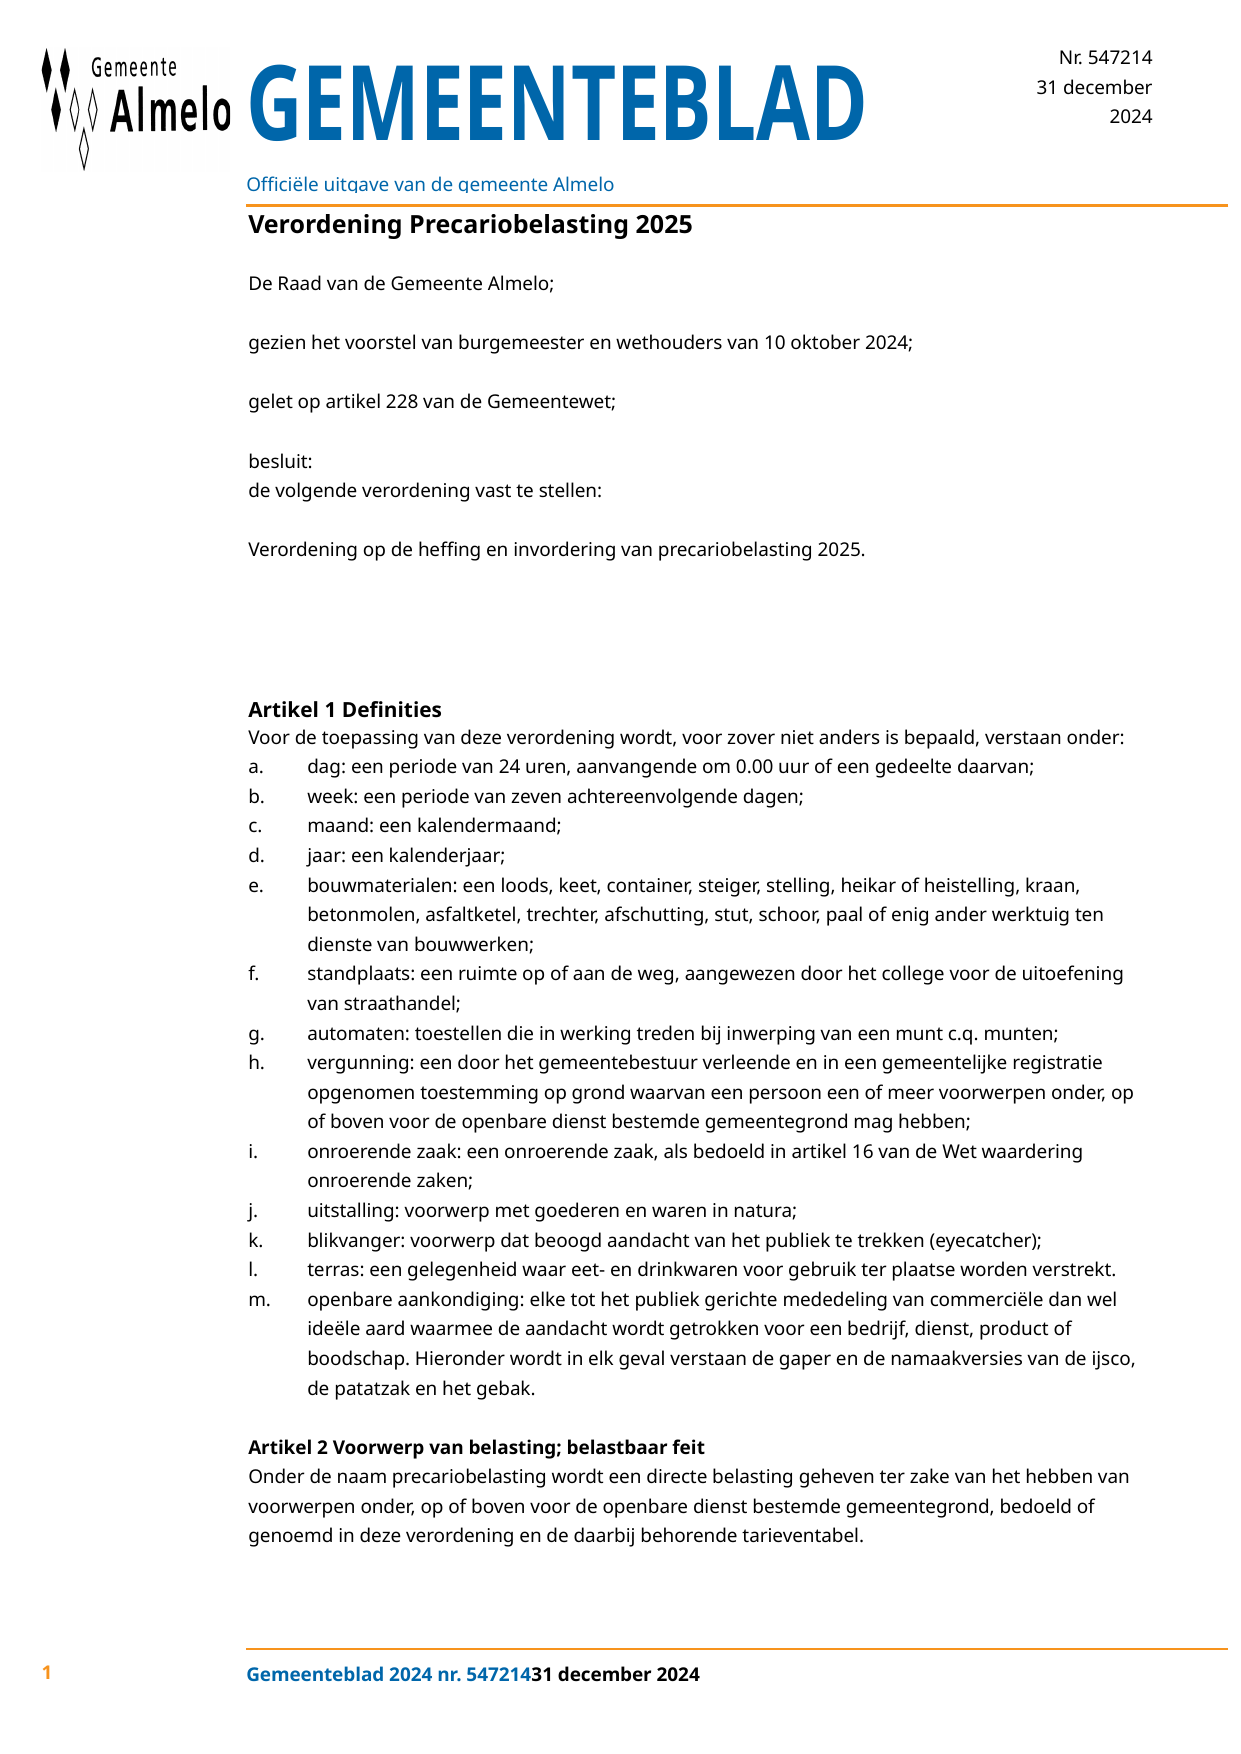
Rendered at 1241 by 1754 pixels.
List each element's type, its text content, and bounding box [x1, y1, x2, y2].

list jaar: een kalenderjaar; [248, 842, 1152, 868]
text besluit: [248, 448, 1152, 473]
text gelet op artikel 228 van de Gemeentewet; [248, 389, 1152, 414]
list week: een periode van zeven achtereenvolgende dagen; [248, 783, 1152, 809]
list bouwmaterialen: een loods, keet, container, steiger, stelling, heikar of heistelling, kraan, betonmolen, asfaltketel, trechter, afschutting, stut, schoor, paal of enig ander werktuig ten dienste van bouwwerken; [248, 872, 1152, 957]
list maand: een kalendermaand; [248, 813, 1152, 838]
text Voor de toepassing van deze verordening wordt, voor zover niet anders is bepaald, verstaan onder: [248, 724, 1152, 749]
text Artikel 2 Voorwerp van belasting; belastbaar feit [248, 1434, 1152, 1459]
text Artikel 1 Definities [248, 695, 1152, 724]
text De Raad van de Gemeente Almelo; [248, 270, 1152, 296]
list openbare aankondiging: elke tot het publiek gerichte mededeling van commerciële dan wel ideële aard waarmee de aandacht wordt getrokken voor een bedrijf, dienst, product of boodschap. Hieronder wordt in elk geval verstaan de gaper en de namaakversies van de ijsco, de patatzak en het gebak. [248, 1286, 1152, 1400]
text gezien het voorstel van burgemeester en wethouders van 10 oktober 2024; [248, 329, 1152, 355]
text de volgende verordening vast te stellen: [248, 477, 1152, 503]
list standplaats: een ruimte op of aan de weg, aangewezen door het college voor de uitoefening van straathandel; [248, 961, 1152, 1016]
list terras: een gelegenheid waar eet- en drinkwaren voor gebruik ter plaatse worden verstrekt. [248, 1256, 1152, 1282]
list automaten: toestellen die in werking treden bij inwerping van een munt c.q. munten; [248, 1020, 1152, 1045]
text Verordening Precariobelasting 2025 [248, 207, 1152, 241]
text Onder de naam precariobelasting wordt een directe belasting geheven ter zake van het hebben van voorwerpen onder, op of boven voor de openbare dienst bestemde gemeentegrond, bedoeld of genoemd in deze verordening en de daarbij behorende tarieventabel. [248, 1463, 1152, 1548]
picture [41, 47, 231, 172]
list onroerende zaak: een onroerende zaak, als bedoeld in artikel 16 van de Wet waardering onroerende zaken; [248, 1138, 1152, 1193]
list blikvanger: voorwerp dat beoogd aandacht van het publiek te trekken (eyecatcher); [248, 1227, 1152, 1252]
list uitstalling: voorwerp met goederen en waren in natura; [248, 1197, 1152, 1223]
list dag: een periode van 24 uren, aanvangende om 0.00 uur of een gedeelte daarvan; [248, 753, 1152, 779]
text Verordening op de heffing en invordering van precariobelasting 2025. [248, 537, 1152, 562]
list vergunning: een door het gemeentebestuur verleende en in een gemeentelijke registratie opgenomen toestemming op grond waarvan een persoon een of meer voorwerpen onder, op of boven voor de openbare dienst bestemde gemeentegrond mag hebben; [248, 1049, 1152, 1134]
